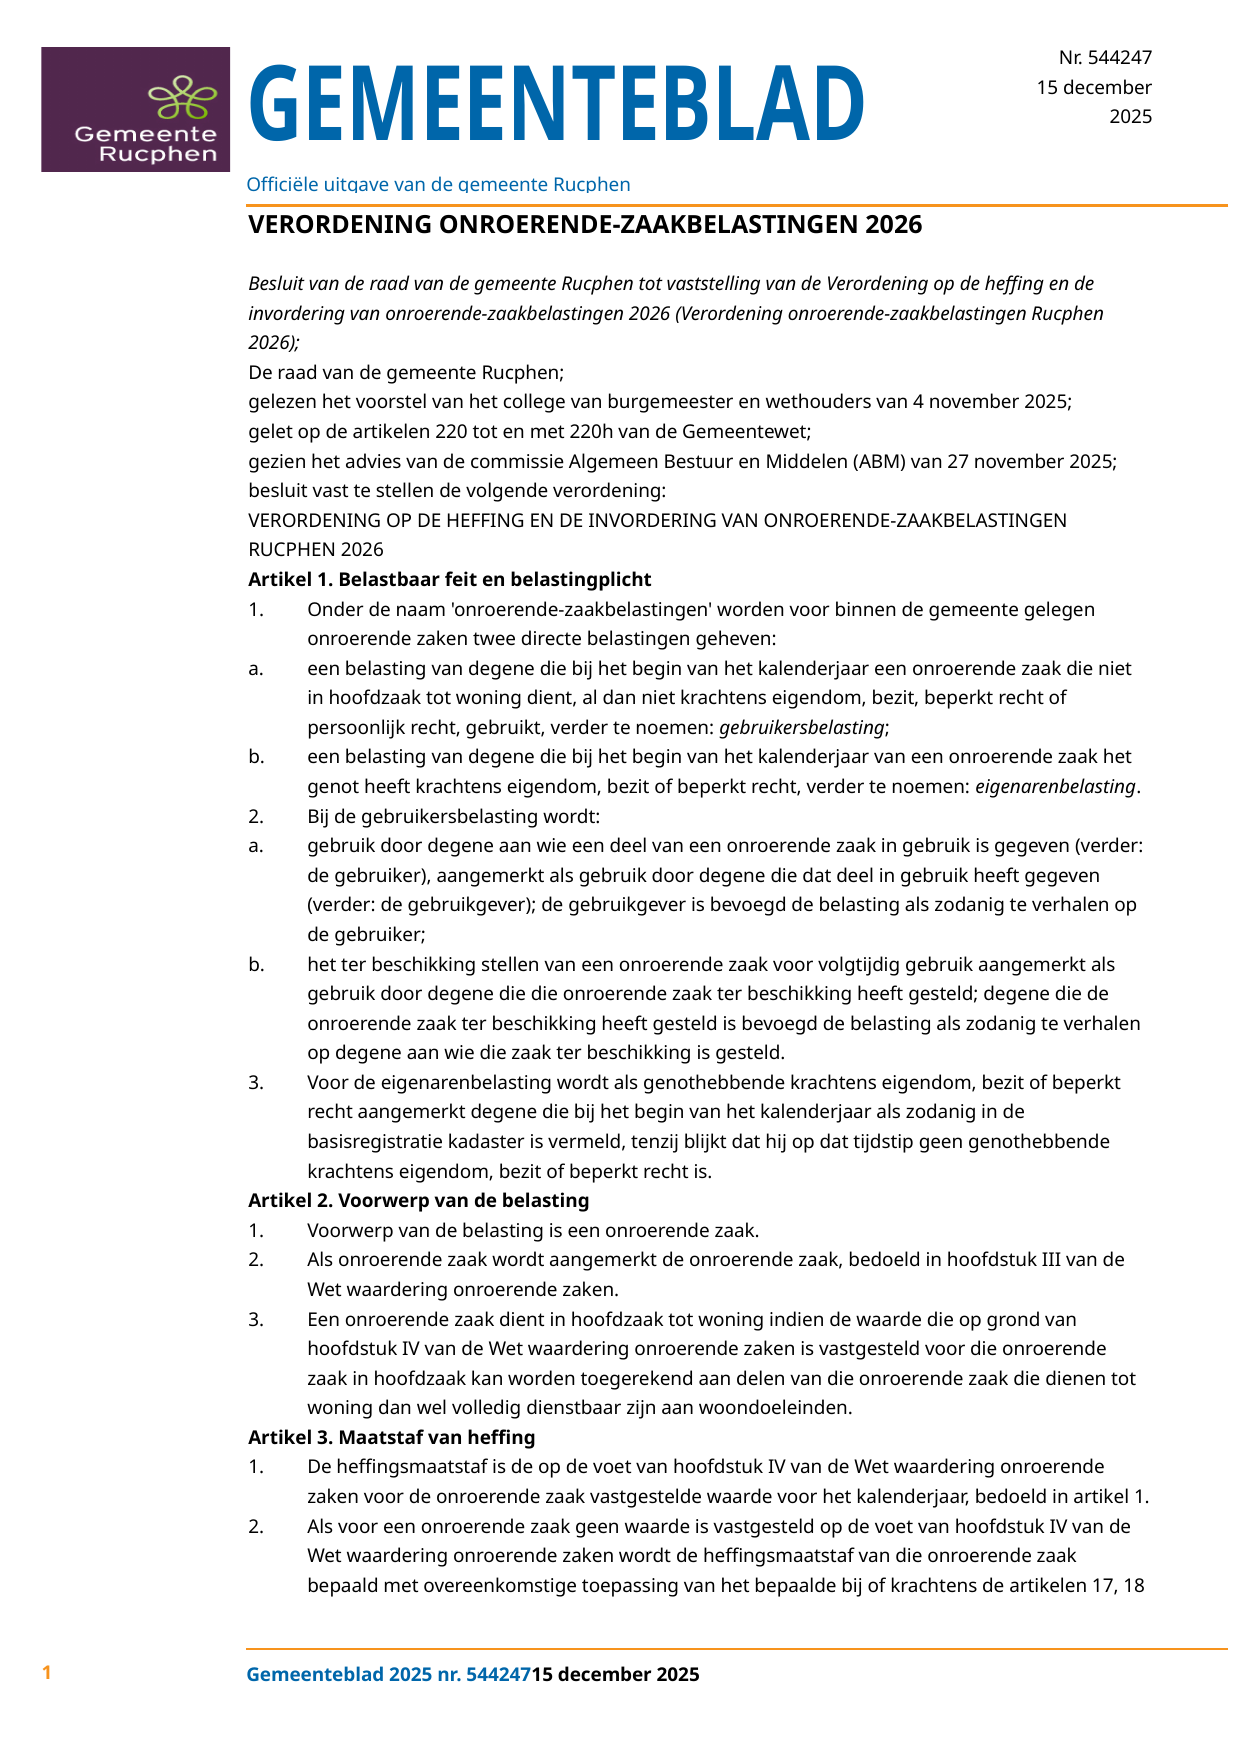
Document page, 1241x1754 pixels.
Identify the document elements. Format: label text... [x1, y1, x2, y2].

list het ter beschikking stellen van een onroerende zaak voor volgtijdig gebruik aangemerkt als gebruik door degene die die onroerende zaak ter beschikking heeft gesteld; degene die de onroerende zaak ter beschikking heeft gesteld is bevoegd de belasting als zodanig te verhalen op degene aan wie die zaak ter beschikking is gesteld. [248, 951, 1152, 1065]
text De raad van de gemeente Rucphen; [248, 359, 1152, 385]
list Als onroerende zaak wordt aangemerkt de onroerende zaak, bedoeld in hoofdstuk III van de Wet waardering onroerende zaken. [248, 1247, 1152, 1302]
text gelezen het voorstel van het college van burgemeester en wethouders van 4 november 2025; [248, 389, 1152, 414]
list gebruik door degene aan wie een deel van een onroerende zaak in gebruik is gegeven (verder: de gebruiker), aangemerkt als gebruik door degene die dat deel in gebruik heeft gegeven (verder: de gebruikgever); de gebruikgever is bevoegd de belasting als zodanig te verhalen op de gebruiker; [248, 832, 1152, 947]
text VERORDENING ONROERENDE-ZAAKBELASTINGEN 2026 [248, 207, 1152, 241]
list Als voor een onroerende zaak geen waarde is vastgesteld op de voet van hoofdstuk IV van de Wet waardering onroerende zaken wordt de heffingsmaatstaf van die onroerende zaak bepaald met overeenkomstige toepassing van het bepaalde bij of krachtens de artikelen 17, 18 [248, 1513, 1152, 1598]
text gezien het advies van de commissie Algemeen Bestuur en Middelen (ABM) van 27 november 2025; [248, 448, 1152, 473]
text Artikel 1. Belastbaar feit en belastingplicht [248, 566, 1152, 592]
picture [41, 47, 231, 172]
list Onder de naam 'onroerende-zaakbelastingen' worden voor binnen de gemeente gelegen onroerende zaken twee directe belastingen geheven: [248, 596, 1152, 651]
list Bij de gebruikersbelasting wordt: [248, 803, 1152, 828]
text Artikel 3. Maatstaf van heffing [248, 1424, 1152, 1450]
text Besluit van de raad van de gemeente Rucphen tot vaststelling van de Verordening op de heffing en de invordering van onroerende-zaakbelastingen 2026 (Verordening onroerende-zaakbelastingen Rucphen 2026); [248, 270, 1152, 355]
list een belasting van degene die bij het begin van het kalenderjaar van een onroerende zaak het genot heeft krachtens eigendom, bezit of beperkt recht, verder te noemen: eigenarenbelasting. [248, 744, 1152, 799]
list Een onroerende zaak dient in hoofdzaak tot woning indien de waarde die op grond van hoofdstuk IV van de Wet waardering onroerende zaken is vastgesteld voor die onroerende zaak in hoofdzaak kan worden toegerekend aan delen van die onroerende zaak die dienen tot woning dan wel volledig dienstbaar zijn aan woondoeleinden. [248, 1306, 1152, 1420]
text besluit vast te stellen de volgende verordening: [248, 477, 1152, 503]
text VERORDENING OP DE HEFFING EN DE INVORDERING VAN ONROERENDE-ZAAKBELASTINGEN RUCPHEN 2026 [248, 507, 1152, 562]
list De heffingsmaatstaf is de op de voet van hoofdstuk IV van de Wet waardering onroerende zaken voor de onroerende zaak vastgestelde waarde voor het kalenderjaar, bedoeld in artikel 1. [248, 1454, 1152, 1509]
text Artikel 2. Voorwerp van de belasting [248, 1187, 1152, 1213]
text gelet op de artikelen 220 tot en met 220h van de Gemeentewet; [248, 418, 1152, 444]
list een belasting van degene die bij het begin van het kalenderjaar een onroerende zaak die niet in hoofdzaak tot woning dient, al dan niet krachtens eigendom, bezit, beperkt recht of persoonlijk recht, gebruikt, verder te noemen: gebruikersbelasting; [248, 655, 1152, 740]
list Voor de eigenarenbelasting wordt als genothebbende krachtens eigendom, bezit of beperkt recht aangemerkt degene die bij het begin van het kalenderjaar als zodanig in de basisregistratie kadaster is vermeld, tenzij blijkt dat hij op dat tijdstip geen genothebbende krachtens eigendom, bezit of beperkt recht is. [248, 1069, 1152, 1183]
list Voorwerp van de belasting is een onroerende zaak. [248, 1217, 1152, 1243]
